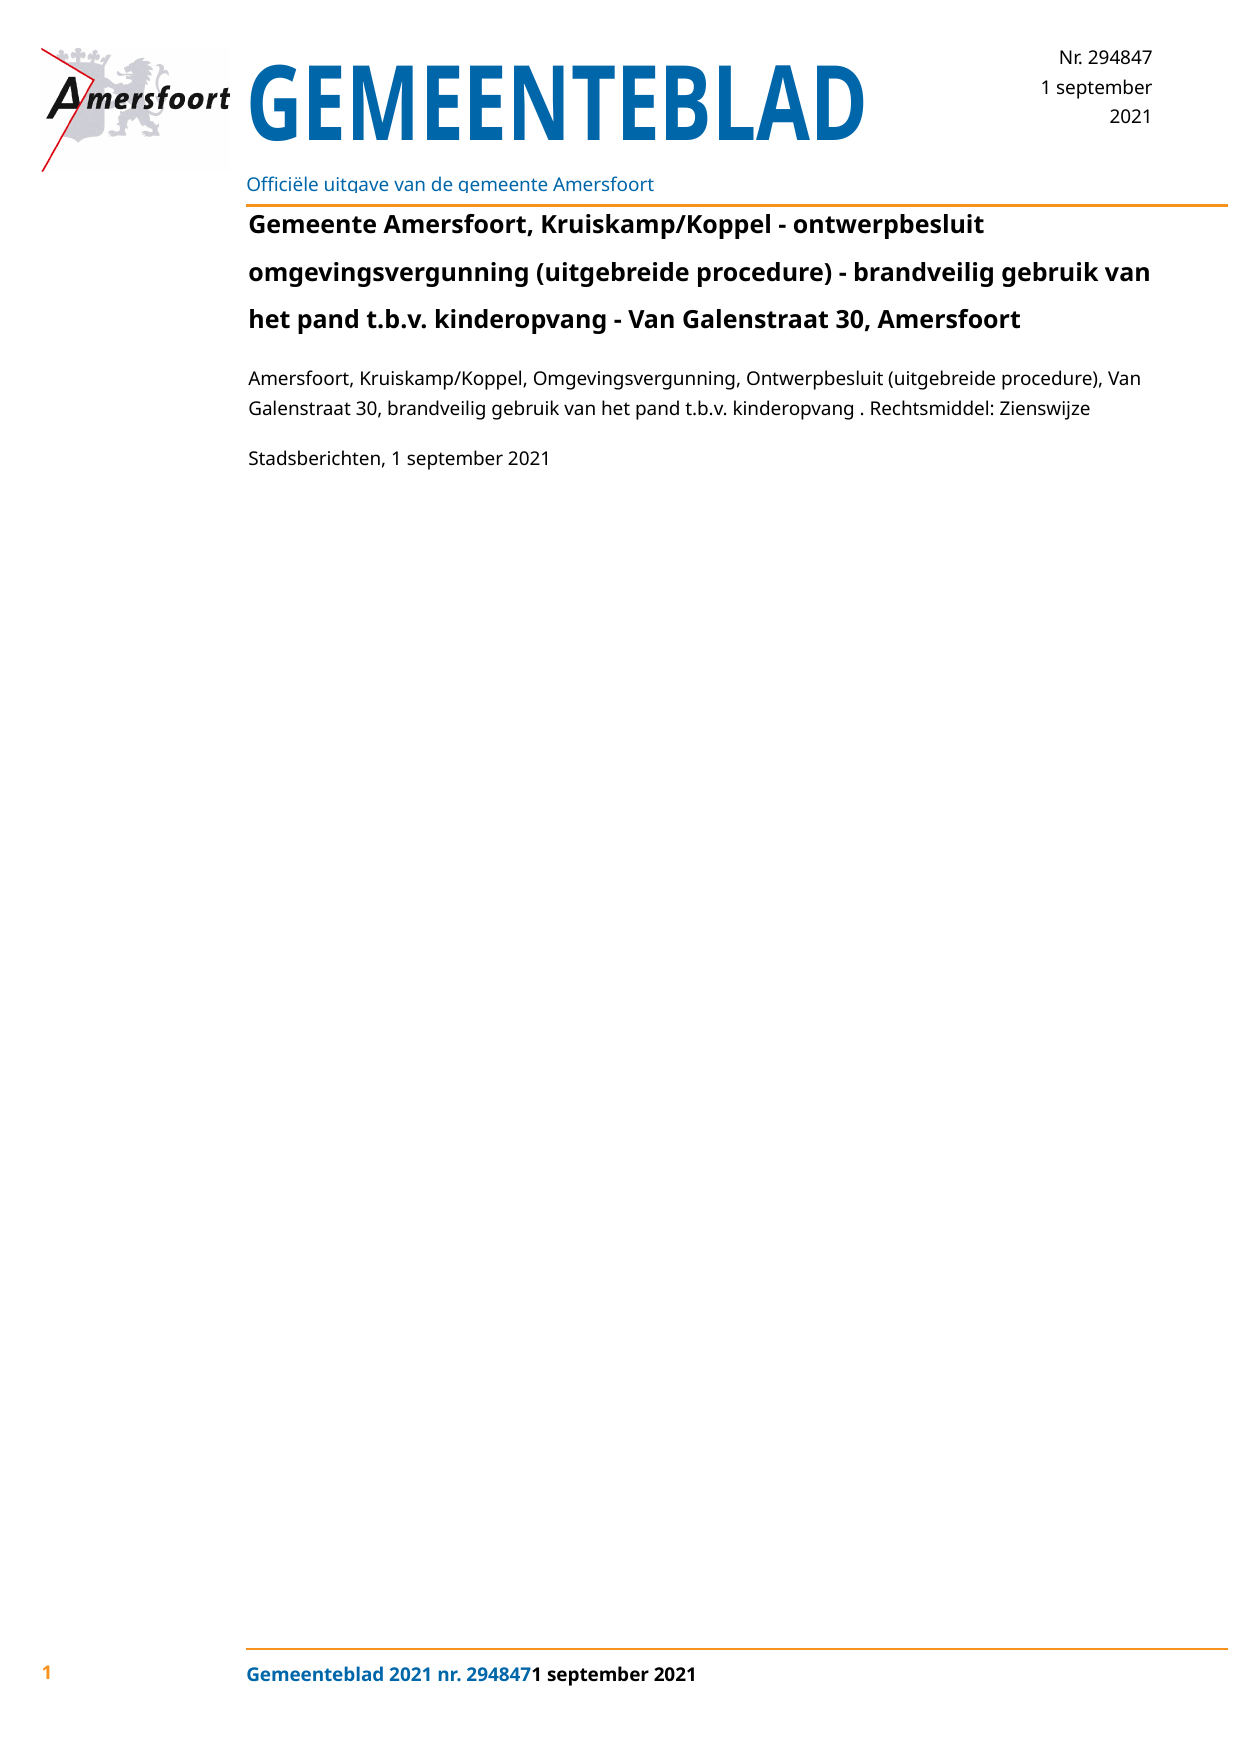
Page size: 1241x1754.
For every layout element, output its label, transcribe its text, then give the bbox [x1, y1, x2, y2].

text Stadsberichten, 1 september 2021 [248, 446, 1152, 471]
picture [41, 47, 231, 172]
text Gemeente Amersfoort, Kruiskamp/Koppel - ontwerpbesluit omgevingsvergunning (uitgebreide procedure) - brandveilig gebruik van het pand t.b.v. kinderopvang - Van Galenstraat 30, Amersfoort [248, 207, 1152, 336]
text Amersfoort, Kruiskamp/Koppel, Omgevingsvergunning, Ontwerpbesluit (uitgebreide procedure), Van Galenstraat 30, brandveilig gebruik van het pand t.b.v. kinderopvang . Rechtsmiddel: Zienswijze [248, 366, 1152, 421]
